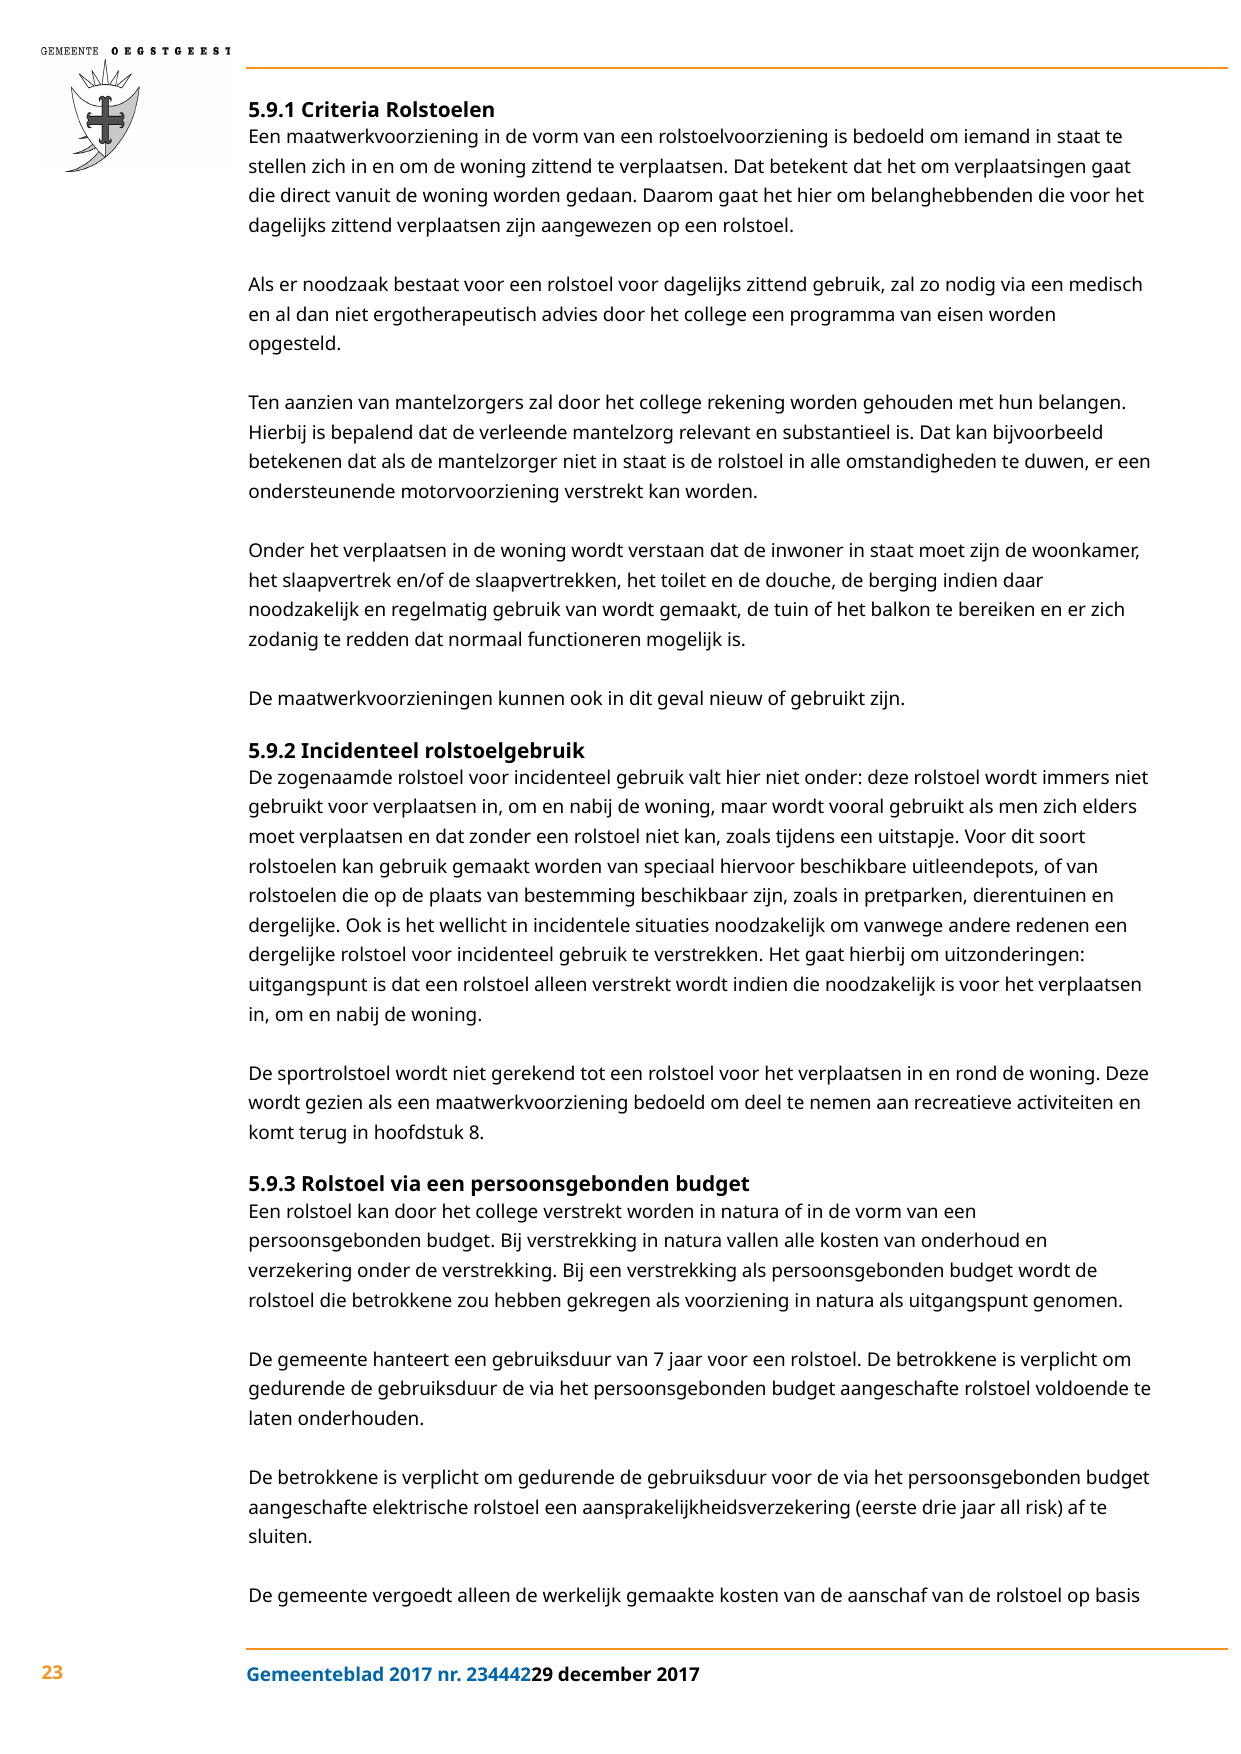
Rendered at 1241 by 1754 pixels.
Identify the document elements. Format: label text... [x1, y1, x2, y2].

text De gemeente hanteert een gebruiksduur van 7 jaar voor een rolstoel. De betrokkene is verplicht om gedurende de gebruiksduur de via het persoonsgebonden budget aangeschafte rolstoel voldoende te laten onderhouden. [248, 1346, 1152, 1431]
text Een maatwerkvoorziening in de vorm van een rolstoelvoorziening is bedoeld om iemand in staat te stellen zich in en om de woning zittend te verplaatsen. Dat betekent dat het om verplaatsingen gaat die direct vanuit de woning worden gedaan. Daarom gaat het hier om belanghebbenden die voor het dagelijks zittend verplaatsen zijn aangewezen op een rolstoel. [248, 123, 1152, 238]
text De maatwerkvoorzieningen kunnen ook in dit geval nieuw of gebruikt zijn. [248, 685, 1152, 711]
text Als er noodzaak bestaat voor een rolstoel voor dagelijks zittend gebruik, zal zo nodig via een medisch en al dan niet ergotherapeutisch advies door het college een programma van eisen worden opgesteld. [248, 271, 1152, 356]
text De sportrolstoel wordt niet gerekend tot een rolstoel voor het verplaatsen in en rond de woning. Deze wordt gezien als een maatwerkvoorziening bedoeld om deel te nemen aan recreatieve activiteiten en komt terug in hoofdstuk 8. [248, 1060, 1152, 1145]
text 5.9.1 Criteria Rolstoelen [248, 95, 1152, 123]
picture [41, 47, 231, 172]
text Een rolstoel kan door het college verstrekt worden in natura of in de vorm van een persoonsgebonden budget. Bij verstrekking in natura vallen alle kosten van onderhoud en verzekering onder de verstrekking. Bij een verstrekking als persoonsgebonden budget wordt de rolstoel die betrokkene zou hebben gekregen als voorziening in natura als uitgangspunt genomen. [248, 1198, 1152, 1312]
text Onder het verplaatsen in de woning wordt verstaan dat de inwoner in staat moet zijn de woonkamer, het slaapvertrek en/of de slaapvertrekken, het toilet en de douche, de berging indien daar noodzakelijk en regelmatig gebruik van wordt gemaakt, de tuin of het balkon te bereiken en er zich zodanig te redden dat normaal functioneren mogelijk is. [248, 537, 1152, 652]
text De betrokkene is verplicht om gedurende de gebruiksduur voor de via het persoonsgebonden budget aangeschafte elektrische rolstoel een aansprakelijkheidsverzekering (eerste drie jaar all risk) af te sluiten. [248, 1464, 1152, 1549]
text De zogenaamde rolstoel voor incidenteel gebruik valt hier niet onder: deze rolstoel wordt immers niet gebruikt voor verplaatsen in, om en nabij de woning, maar wordt vooral gebruikt als men zich elders moet verplaatsen en dat zonder een rolstoel niet kan, zoals tijdens een uitstapje. Voor dit soort rolstoelen kan gebruik gemaakt worden van speciaal hiervoor beschikbare uitleendepots, of van rolstoelen die op de plaats van bestemming beschikbaar zijn, zoals in pretparken, dierentuinen en dergelijke. Ook is het wellicht in incidentele situaties noodzakelijk om vanwege andere redenen een dergelijke rolstoel voor incidenteel gebruik te verstrekken. Het gaat hierbij om uitzonderingen: uitgangspunt is dat een rolstoel alleen verstrekt wordt indien die noodzakelijk is voor het verplaatsen in, om en nabij de woning. [248, 764, 1152, 1027]
text 5.9.3 Rolstoel via een persoonsgebonden budget [248, 1169, 1152, 1198]
text De gemeente vergoedt alleen de werkelijk gemaakte kosten van de aanschaf van de rolstoel op basis [248, 1583, 1152, 1608]
text 5.9.2 Incidenteel rolstoelgebruik [248, 736, 1152, 764]
text Ten aanzien van mantelzorgers zal door het college rekening worden gehouden met hun belangen. Hierbij is bepalend dat de verleende mantelzorg relevant en substantieel is. Dat kan bijvoorbeeld betekenen dat als de mantelzorger niet in staat is de rolstoel in alle omstandigheden te duwen, er een ondersteunende motorvoorziening verstrekt kan worden. [248, 389, 1152, 504]
